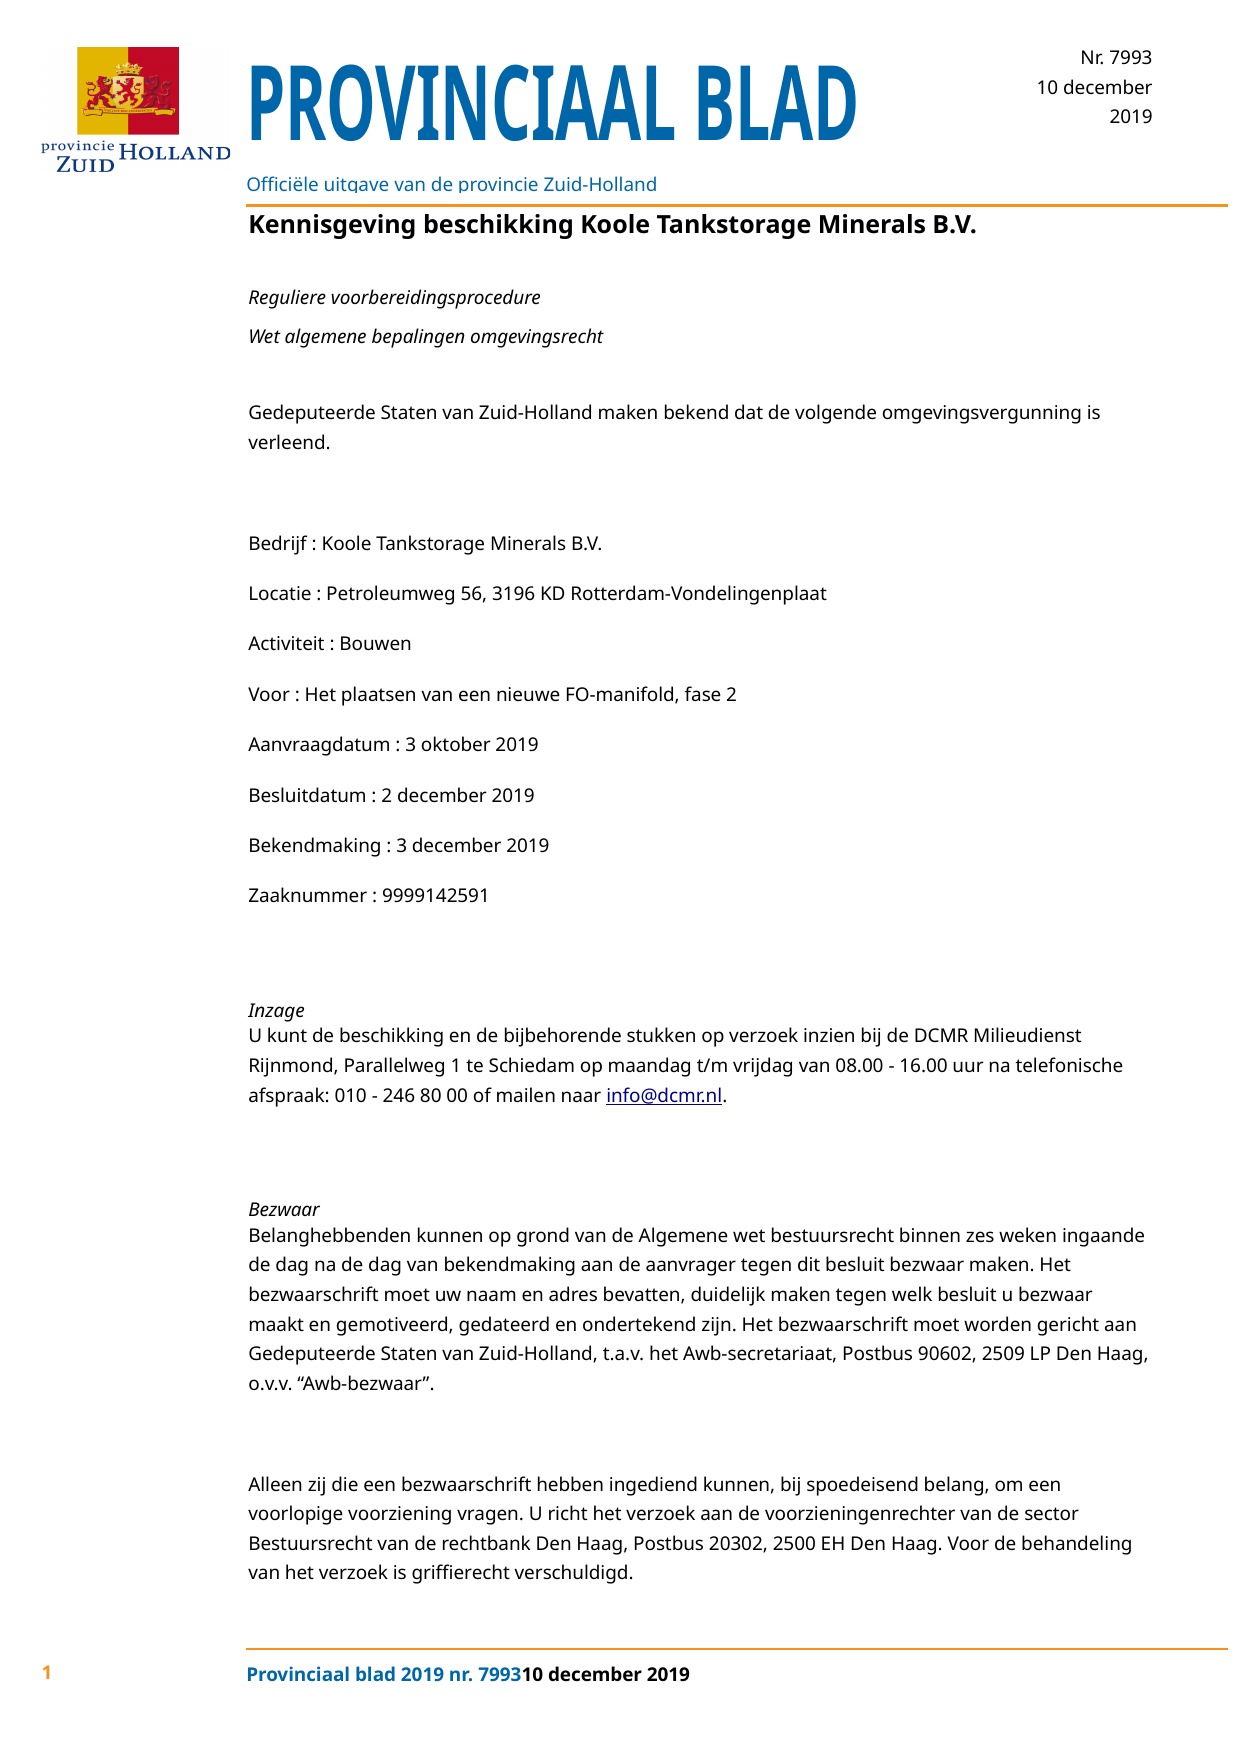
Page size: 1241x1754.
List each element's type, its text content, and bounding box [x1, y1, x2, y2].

text Locatie : Petroleumweg 56, 3196 KD Rotterdam-Vondelingenplaat [248, 580, 1152, 606]
text Bekendmaking : 3 december 2019 [248, 832, 1152, 858]
text Gedeputeerde Staten van Zuid-Holland maken bekend dat de volgende omgevingsvergunning is verleend. [248, 399, 1152, 454]
text Belanghebbenden kunnen op grond van de Algemene wet bestuursrecht binnen zes weken ingaande de dag na de dag van bekendmaking aan de aanvrager tegen dit besluit bezwaar maken. Het bezwaarschrift moet uw naam en adres bevatten, duidelijk maken tegen welk besluit u bezwaar maakt en gemotiveerd, gedateerd en ondertekend zijn. Het bezwaarschrift moet worden gericht aan Gedeputeerde Staten van Zuid-Holland, t.a.v. het Awb-secretariaat, Postbus 90602, 2509 LP Den Haag, o.v.v. “Awb-bezwaar”. [248, 1222, 1152, 1396]
picture [41, 47, 231, 172]
text Kennisgeving beschikking Koole Tankstorage Minerals B.V. [248, 207, 1152, 241]
text Besluitdatum : 2 december 2019 [248, 782, 1152, 807]
text Wet algemene bepalingen omgevingsrecht [248, 323, 1152, 349]
text U kunt de beschikking en de bijbehorende stukken op verzoek inzien bij de DCMR Milieudienst Rijnmond, Parallelweg 1 te Schiedam op maandag t/m vrijdag van 08.00 - 16.00 uur na telefonische afspraak: 010 - 246 80 00 of mailen naar info@dcmr.nl. [248, 1023, 1152, 1108]
text Alleen zij die een bezwaarschrift hebben ingediend kunnen, bij spoedeisend belang, om een voorlopige voorziening vragen. U richt het verzoek aan de voorzieningenrechter van de sector Bestuursrecht van de rechtbank Den Haag, Postbus 20302, 2500 EH Den Haag. Voor de behandeling van het verzoek is griffierecht verschuldigd. [248, 1471, 1152, 1585]
text Zaaknummer : 9999142591 [248, 883, 1152, 908]
text Bezwaar [248, 1196, 1152, 1222]
text Reguliere voorbereidingsprocedure [248, 284, 1152, 309]
text Voor : Het plaatsen van een nieuwe FO-manifold, fase 2 [248, 681, 1152, 707]
text Aanvraagdatum : 3 oktober 2019 [248, 731, 1152, 757]
text Inzage [248, 997, 1152, 1023]
text Bedrijf : Koole Tankstorage Minerals B.V. [248, 530, 1152, 555]
text Activiteit : Bouwen [248, 631, 1152, 656]
